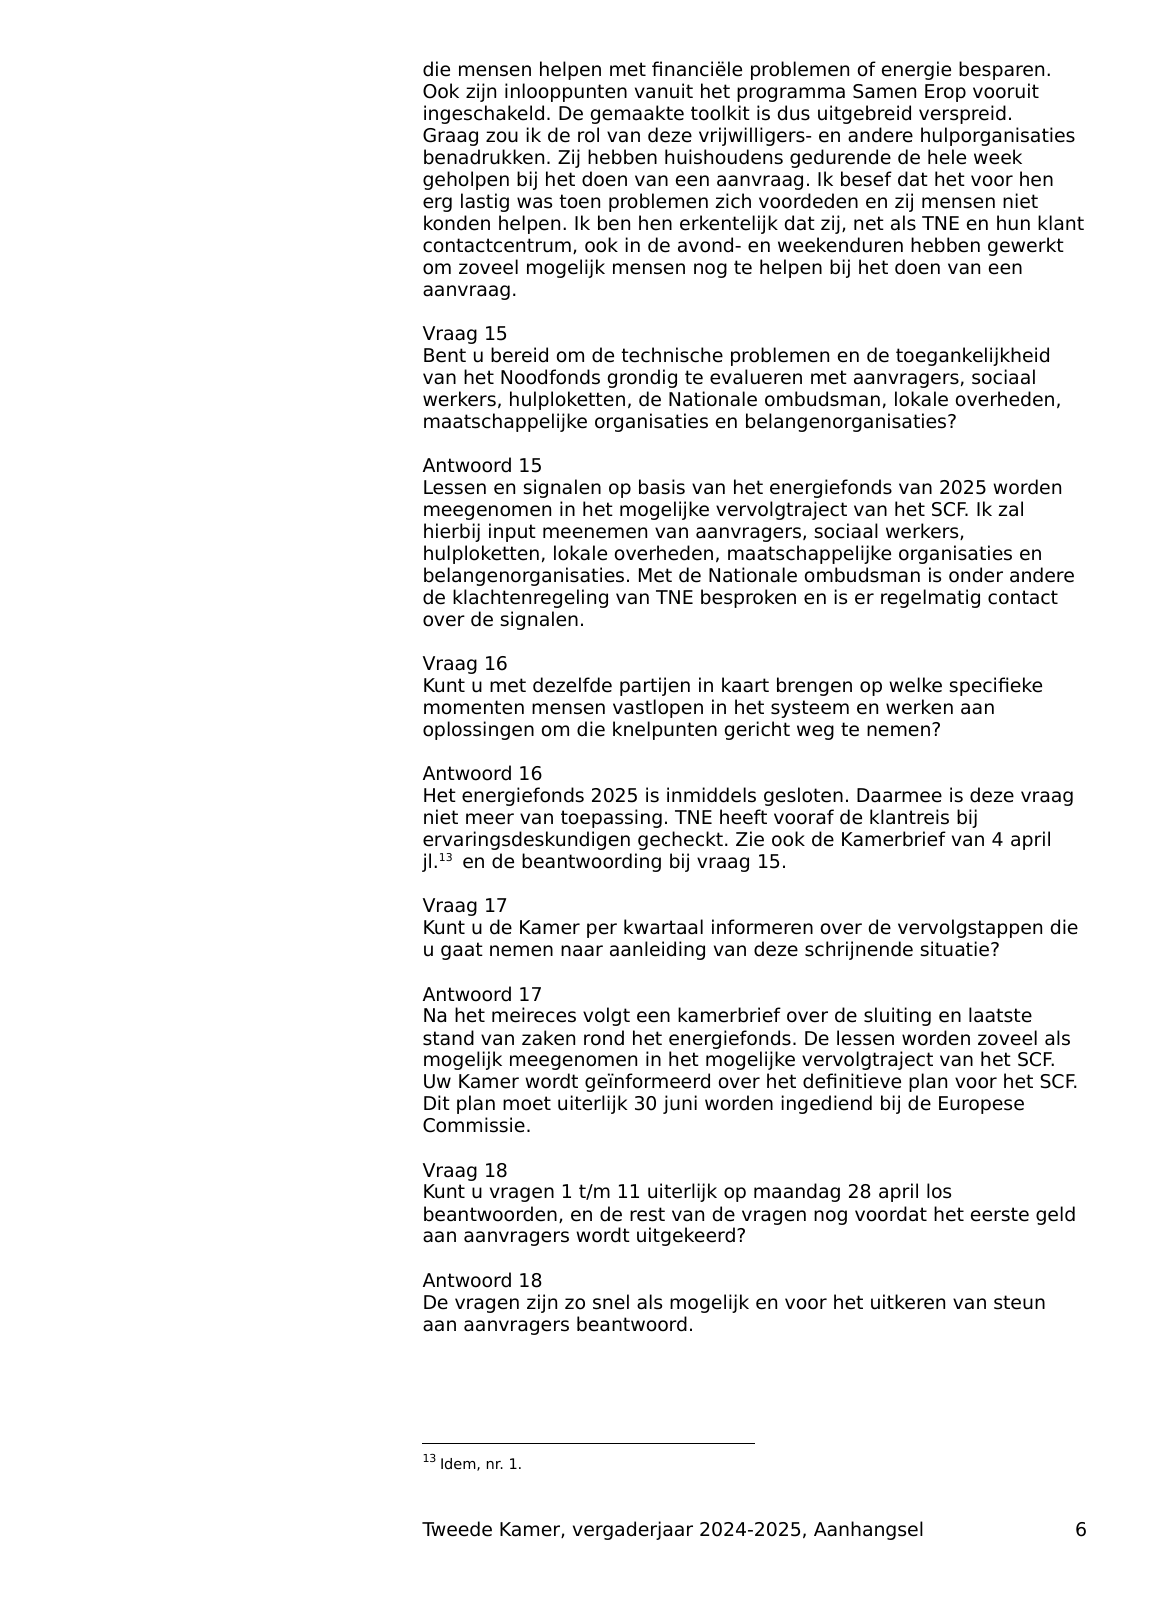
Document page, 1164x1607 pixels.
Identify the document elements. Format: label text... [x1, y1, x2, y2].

text Vraag 18 [422, 1159, 1087, 1181]
text Het energiefonds 2025 is inmiddels gesloten. Daarmee is deze vraag niet meer van toepassing. TNE heeft vooraf de klantreis bij ervaringsdeskundigen gecheckt. Zie ook de Kamerbrief van 4 april jl. en de beantwoording bij vraag 15. [422, 785, 1087, 873]
text Bent u bereid om de technische problemen en de toegankelijkheid van het Noodfonds grondig te evalueren met aanvragers, sociaal werkers, hulploketten, de Nationale ombudsman, lokale overheden, maatschappelijke organisaties en belangenorganisaties? [422, 345, 1087, 433]
text Vraag 15 [422, 323, 1087, 345]
text Na het meireces volgt een kamerbrief over de sluiting en laatste stand van zaken rond het energiefonds. De lessen worden zoveel als mogelijk meegenomen in het mogelijke vervolgtraject van het SCF. Uw Kamer wordt geïnformeerd over het definitieve plan voor het SCF. Dit plan moet uiterlijk 30 juni worden ingediend bij de Europese Commissie. [422, 1005, 1087, 1137]
text Graag zou ik de rol van deze vrijwilligers- en andere hulporganisaties benadrukken. Zij hebben huishoudens gedurende de hele week geholpen bij het doen van een aanvraag. Ik besef dat het voor hen erg lastig was toen problemen zich voordeden en zij mensen niet konden helpen. Ik ben hen erkentelijk dat zij, net als TNE en hun klant contactcentrum, ook in de avond- en weekenduren hebben gewerkt om zoveel mogelijk mensen nog te helpen bij het doen van een aanvraag. [422, 125, 1087, 301]
text Idem, nr. 1. [422, 1452, 1087, 1474]
text Vraag 17 [422, 895, 1087, 917]
text Antwoord 17 [422, 983, 1087, 1005]
text Kunt u vragen 1 t/m 11 uiterlijk op maandag 28 april los beantwoorden, en de rest van de vragen nog voordat het eerste geld aan aanvragers wordt uitgekeerd? [422, 1181, 1087, 1247]
text Kunt u met dezelfde partijen in kaart brengen op welke specifieke momenten mensen vastlopen in het systeem en werken aan oplossingen om die knelpunten gericht weg te nemen? [422, 675, 1087, 741]
text Kunt u de Kamer per kwartaal informeren over de vervolgstappen die u gaat nemen naar aanleiding van deze schrijnende situatie? [422, 917, 1087, 961]
text Antwoord 15 [422, 455, 1087, 477]
text Antwoord 16 [422, 763, 1087, 785]
text Vraag 16 [422, 653, 1087, 675]
text De vragen zijn zo snel als mogelijk en voor het uitkeren van steun aan aanvragers beantwoord. [422, 1292, 1087, 1336]
text Lessen en signalen op basis van het energiefonds van 2025 worden meegenomen in het mogelijke vervolgtraject van het SCF. Ik zal hierbij input meenemen van aanvragers, sociaal werkers, hulploketten, lokale overheden, maatschappelijke organisaties en belangenorganisaties. Met de Nationale ombudsman is onder andere de klachtenregeling van TNE besproken en is er regelmatig contact over de signalen. [422, 477, 1087, 631]
text Antwoord 18 [422, 1269, 1087, 1292]
text die mensen helpen met financiële problemen of energie besparen. Ook zijn inlooppunten vanuit het programma Samen Erop vooruit ingeschakeld. De gemaakte toolkit is dus uitgebreid verspreid. [422, 59, 1087, 125]
